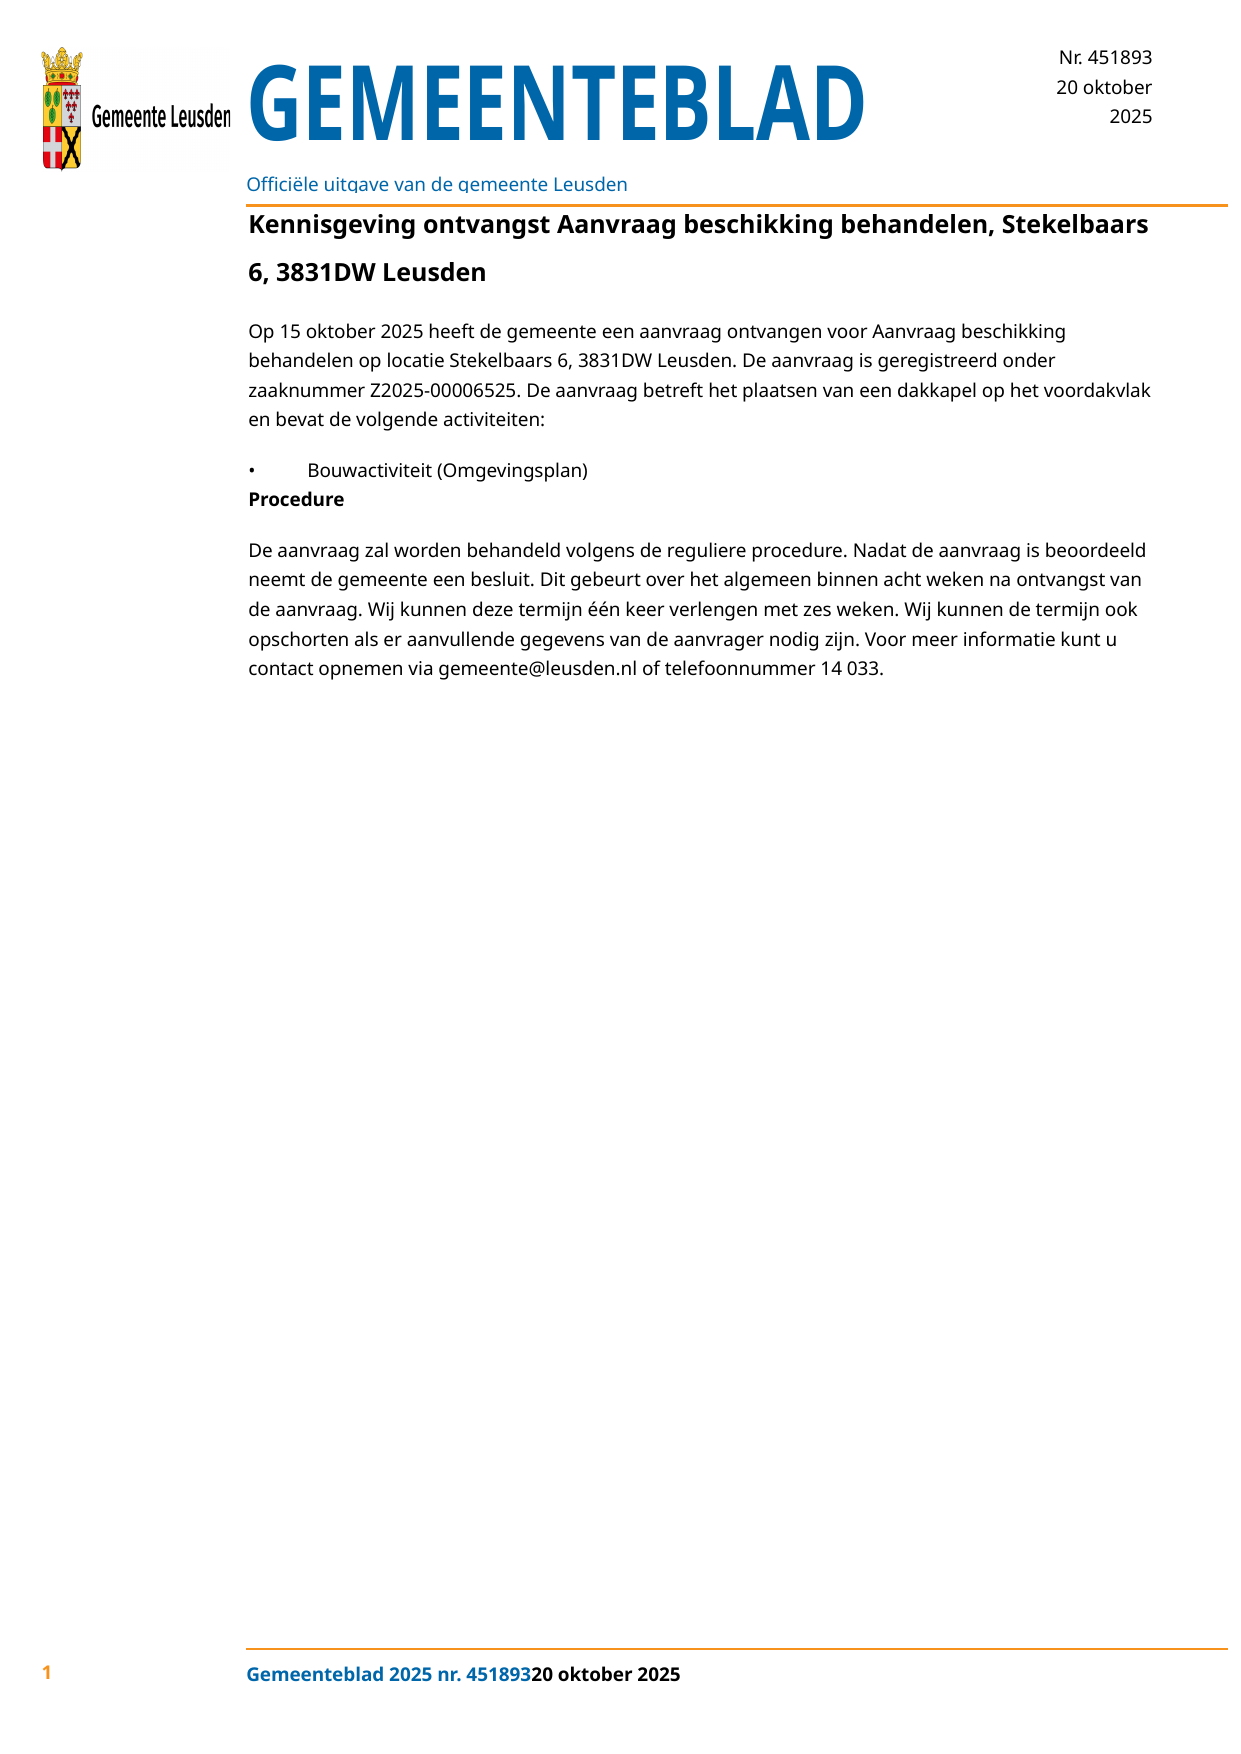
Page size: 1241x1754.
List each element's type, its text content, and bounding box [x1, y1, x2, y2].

text Procedure [248, 487, 1152, 512]
text Op 15 oktober 2025 heeft de gemeente een aanvraag ontvangen voor Aanvraag beschikking behandelen op locatie Stekelbaars 6, 3831DW Leusden. De aanvraag is geregistreerd onder zaaknummer Z2025-00006525. De aanvraag betreft het plaatsen van een dakkapel op het voordakvlak en bevat de volgende activiteiten: [248, 318, 1152, 432]
text Kennisgeving ontvangst Aanvraag beschikking behandelen, Stekelbaars 6, 3831DW Leusden [248, 207, 1152, 288]
list Bouwactiviteit (Omgevingsplan) [248, 457, 1152, 483]
text De aanvraag zal worden behandeld volgens de reguliere procedure. Nadat de aanvraag is beoordeeld neemt de gemeente een besluit. Dit gebeurt over het algemeen binnen acht weken na ontvangst van de aanvraag. Wij kunnen deze termijn één keer verlengen met zes weken. Wij kunnen de termijn ook opschorten als er aanvullende gegevens van de aanvrager nodig zijn. Voor meer informatie kunt u contact opnemen via gemeente@leusden.nl of telefoonnummer 14 033. [248, 537, 1152, 681]
picture [41, 47, 231, 172]
